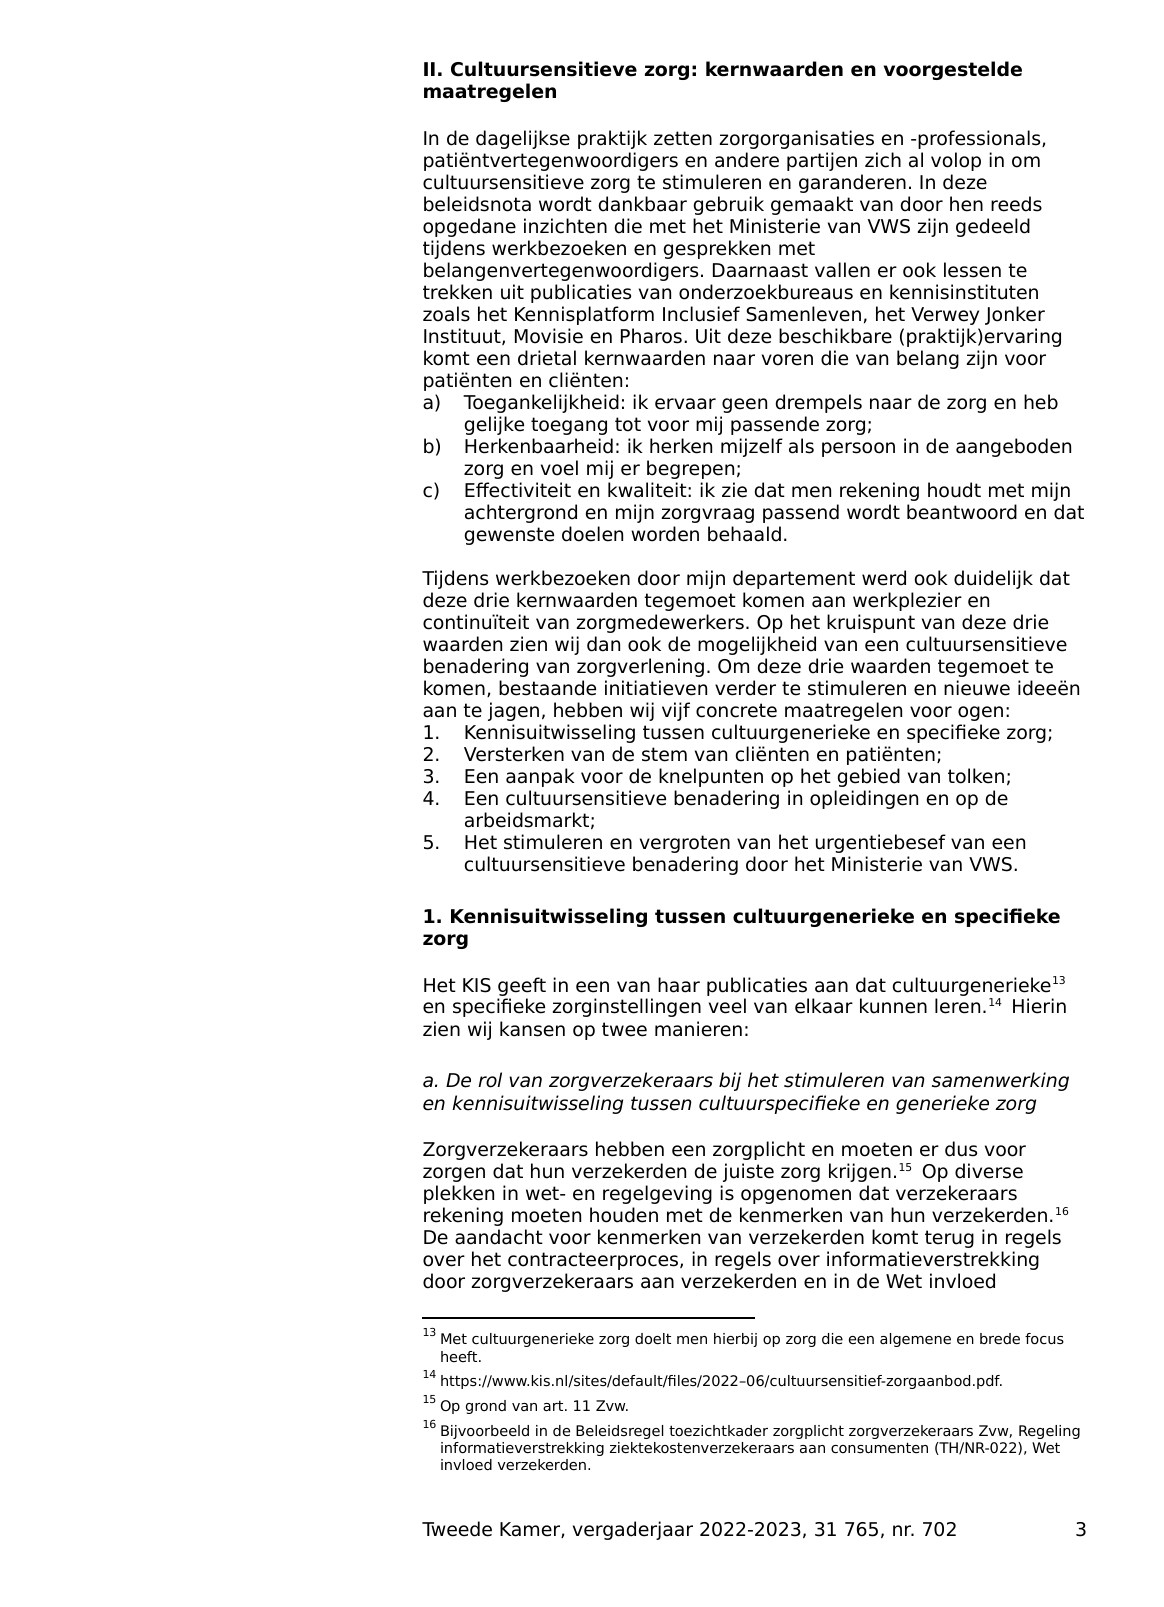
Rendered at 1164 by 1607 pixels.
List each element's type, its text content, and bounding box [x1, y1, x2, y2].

text 4. Een cultuursensitieve benadering in opleidingen en op de arbeidsmarkt; [422, 788, 1087, 832]
text Tijdens werkbezoeken door mijn departement werd ook duidelijk dat deze drie kernwaarden tegemoet komen aan werkplezier en continuïteit van zorgmedewerkers. Op het kruispunt van deze drie waarden zien wij dan ook de mogelijkheid van een cultuursensitieve benadering van zorgverlening. Om deze drie waarden tegemoet te komen, bestaande initiatieven verder te stimuleren en nieuwe ideeën aan te jagen, hebben wij vijf concrete maatregelen voor ogen: [422, 568, 1087, 722]
text 5. Het stimuleren en vergroten van het urgentiebesef van een cultuursensitieve benadering door het Ministerie van VWS. [422, 832, 1087, 876]
text 2. Versterken van de stem van cliënten en patiënten; [422, 744, 1087, 766]
text Op grond van art. 11 Zvw. [422, 1393, 1087, 1416]
text Het KIS geeft in een van haar publicaties aan dat cultuurgenerieke en specifieke zorginstellingen veel van elkaar kunnen leren. Hierin zien wij kansen op twee manieren: [422, 974, 1087, 1040]
text 1. Kennisuitwisseling tussen cultuurgenerieke en specifieke zorg; [422, 722, 1087, 744]
text 3. Een aanpak voor de knelpunten op het gebied van tolken; [422, 766, 1087, 788]
text c) Effectiviteit en kwaliteit: ik zie dat men rekening houdt met mijn achtergrond en mijn zorgvraag passend wordt beantwoord en dat gewenste doelen worden behaald. [422, 480, 1087, 546]
subtitle 1. Kennisuitwisseling tussen cultuurgenerieke en specifieke zorg [422, 906, 1087, 949]
text In de dagelijkse praktijk zetten zorgorganisaties en -professionals, patiëntvertegenwoordigers en andere partijen zich al volop in om cultuursensitieve zorg te stimuleren en garanderen. In deze beleidsnota wordt dankbaar gebruik gemaakt van door hen reeds opgedane inzichten die met het Ministerie van VWS zijn gedeeld tijdens werkbezoeken en gesprekken met belangenvertegenwoordigers. Daarnaast vallen er ook lessen te trekken uit publicaties van onderzoekbureaus en kennisinstituten zoals het Kennisplatform Inclusief Samenleven, het Verwey Jonker Instituut, Movisie en Pharos. Uit deze beschikbare (praktijk)ervaring komt een drietal kernwaarden naar voren die van belang zijn voor patiënten en cliënten: [422, 128, 1087, 392]
text b) Herkenbaarheid: ik herken mijzelf als persoon in de aangeboden zorg en voel mij er begrepen; [422, 436, 1087, 480]
text Met cultuurgenerieke zorg doelt men hierbij op zorg die een algemene en brede focus heeft. [422, 1327, 1087, 1366]
text Bijvoorbeeld in de Beleidsregel toezichtkader zorgplicht zorgverzekeraars Zvw, Regeling informatieverstrekking ziektekostenverzekeraars aan consumenten (TH/NR-022), Wet invloed verzekerden. [422, 1418, 1087, 1474]
text https://www.kis.nl/sites/default/files/2022–06/cultuursensitief-zorgaanbod.pdf. [422, 1368, 1087, 1391]
text Zorgverzekeraars hebben een zorgplicht en moeten er dus voor zorgen dat hun verzekerden de juiste zorg krijgen. Op diverse plekken in wet- en regelgeving is opgenomen dat verzekeraars rekening moeten houden met de kenmerken van hun verzekerden. De aandacht voor kenmerken van verzekerden komt terug in regels over het contracteerproces, in regels over informatieverstrekking door zorgverzekeraars aan verzekerden en in de Wet invloed [422, 1139, 1087, 1293]
subtitle a. De rol van zorgverzekeraars bij het stimuleren van samenwerking en kennisuitwisseling tussen cultuurspecifieke en generieke zorg [422, 1070, 1087, 1114]
subtitle II. Cultuursensitieve zorg: kernwaarden en voorgestelde maatregelen [422, 59, 1087, 103]
text a) Toegankelijkheid: ik ervaar geen drempels naar de zorg en heb gelijke toegang tot voor mij passende zorg; [422, 392, 1087, 436]
